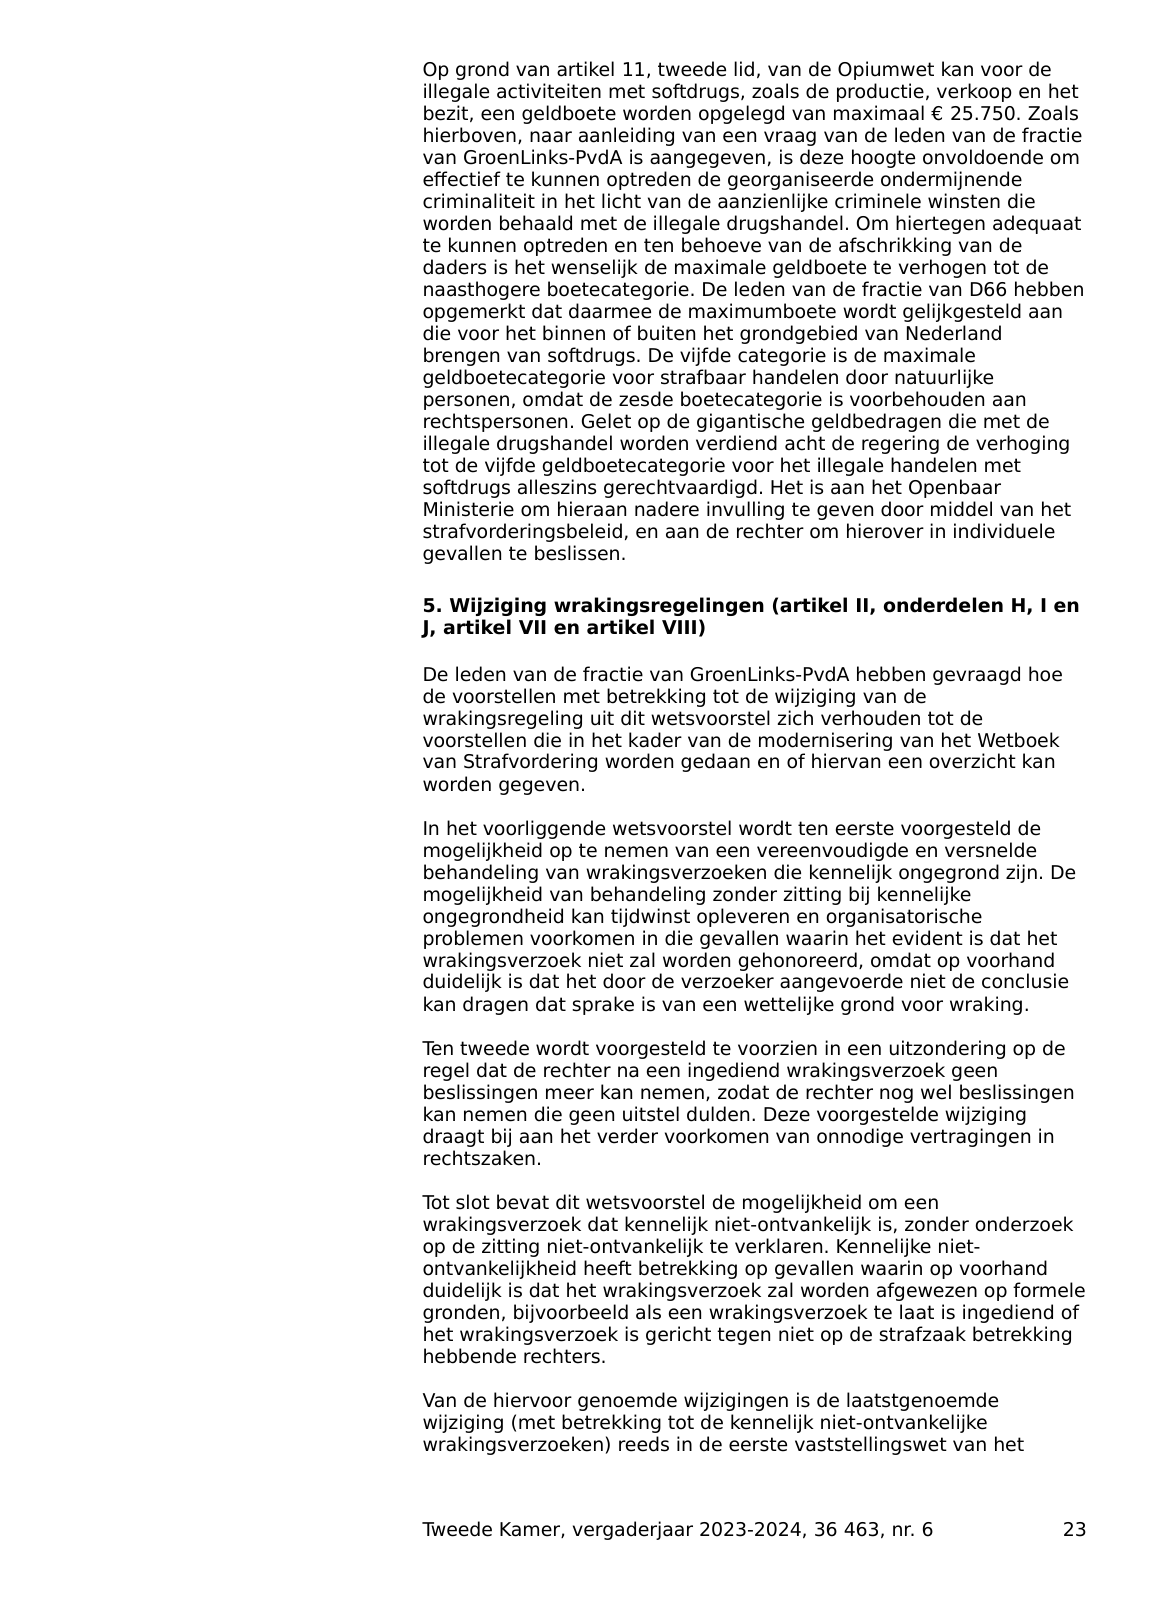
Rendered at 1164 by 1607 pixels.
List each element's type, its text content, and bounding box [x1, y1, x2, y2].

text De leden van de fractie van GroenLinks-PvdA hebben gevraagd hoe de voorstellen met betrekking tot de wijziging van de wrakingsregeling uit dit wetsvoorstel zich verhouden tot de voorstellen die in het kader van de modernisering van het Wetboek van Strafvordering worden gedaan en of hiervan een overzicht kan worden gegeven. [422, 663, 1087, 795]
text Ten tweede wordt voorgesteld te voorzien in een uitzondering op de regel dat de rechter na een ingediend wrakingsverzoek geen beslissingen meer kan nemen, zodat de rechter nog wel beslissingen kan nemen die geen uitstel dulden. Deze voorgestelde wijziging draagt bij aan het verder voorkomen van onnodige vertragingen in rechtszaken. [422, 1038, 1087, 1169]
text Op grond van artikel 11, tweede lid, van de Opiumwet kan voor de illegale activiteiten met softdrugs, zoals de productie, verkoop en het bezit, een geldboete worden opgelegd van maximaal € 25.750. Zoals hierboven, naar aanleiding van een vraag van de leden van de fractie van GroenLinks-PvdA is aangegeven, is deze hoogte onvoldoende om effectief te kunnen optreden de georganiseerde ondermijnende criminaliteit in het licht van de aanzienlijke criminele winsten die worden behaald met de illegale drugshandel. Om hiertegen adequaat te kunnen optreden en ten behoeve van de afschrikking van de daders is het wenselijk de maximale geldboete te verhogen tot de naasthogere boetecategorie. De leden van de fractie van D66 hebben opgemerkt dat daarmee de maximumboete wordt gelijkgesteld aan die voor het binnen of buiten het grondgebied van Nederland brengen van softdrugs. De vijfde categorie is de maximale geldboetecategorie voor strafbaar handelen door natuurlijke personen, omdat de zesde boetecategorie is voorbehouden aan rechtspersonen. Gelet op de gigantische geldbedragen die met de illegale drugshandel worden verdiend acht de regering de verhoging tot de vijfde geldboetecategorie voor het illegale handelen met softdrugs alleszins gerechtvaardigd. Het is aan het Openbaar Ministerie om hieraan nadere invulling te geven door middel van het strafvorderingsbeleid, en aan de rechter om hierover in individuele gevallen te beslissen. [422, 59, 1087, 564]
text Tot slot bevat dit wetsvoorstel de mogelijkheid om een wrakingsverzoek dat kennelijk niet-ontvankelijk is, zonder onderzoek op de zitting niet-ontvankelijk te verklaren. Kennelijke niet-ontvankelijkheid heeft betrekking op gevallen waarin op voorhand duidelijk is dat het wrakingsverzoek zal worden afgewezen op formele gronden, bijvoorbeeld als een wrakingsverzoek te laat is ingediend of het wrakingsverzoek is gericht tegen niet op de strafzaak betrekking hebbende rechters. [422, 1192, 1087, 1367]
text Van de hiervoor genoemde wijzigingen is de laatstgenoemde wijziging (met betrekking tot de kennelijk niet-ontvankelijke wrakingsverzoeken) reeds in de eerste vaststellingswet van het [422, 1390, 1087, 1456]
subtitle 5. Wijziging wrakingsregelingen (artikel II, onderdelen H, I en J, artikel VII en artikel VIII) [422, 594, 1087, 638]
text In het voorliggende wetsvoorstel wordt ten eerste voorgesteld de mogelijkheid op te nemen van een vereenvoudigde en versnelde behandeling van wrakingsverzoeken die kennelijk ongegrond zijn. De mogelijkheid van behandeling zonder zitting bij kennelijke ongegrondheid kan tijdwinst opleveren en organisatorische problemen voorkomen in die gevallen waarin het evident is dat het wrakingsverzoek niet zal worden gehonoreerd, omdat op voorhand duidelijk is dat het door de verzoeker aangevoerde niet de conclusie kan dragen dat sprake is van een wettelijke grond voor wraking. [422, 818, 1087, 1015]
